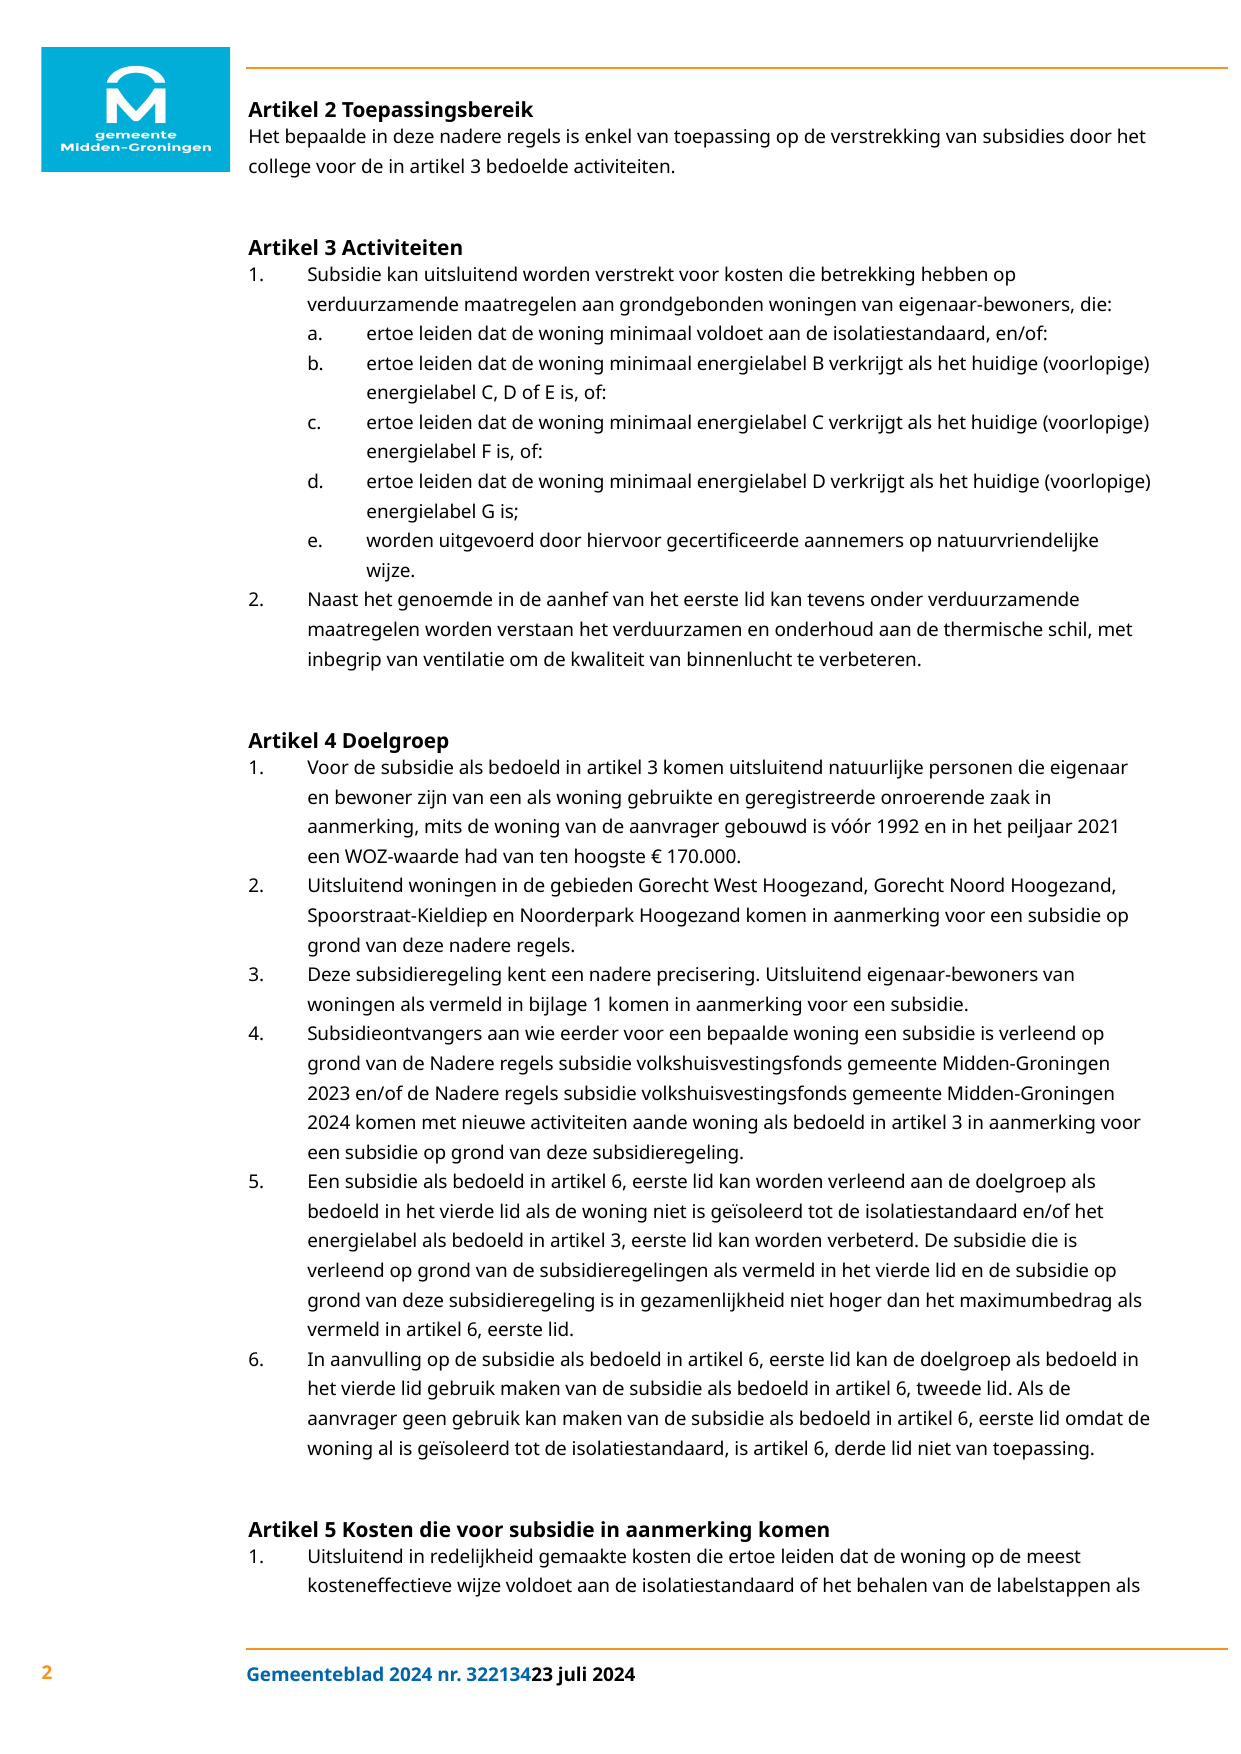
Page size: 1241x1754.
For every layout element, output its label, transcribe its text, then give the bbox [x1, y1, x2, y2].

list Uitsluitend woningen in de gebieden Gorecht West Hoogezand, Gorecht Noord Hoogezand, Spoorstraat-Kieldiep en Noorderpark Hoogezand komen in aanmerking voor een subsidie op grond van deze nadere regels. [248, 873, 1152, 957]
text Het bepaalde in deze nadere regels is enkel van toepassing op de verstrekking van subsidies door het college voor de in artikel 3 bedoelde activiteiten. [248, 123, 1152, 178]
list worden uitgevoerd door hiervoor gecertificeerde aannemers op natuurvriendelijke wijze. [307, 527, 1152, 583]
text Artikel 3 Activiteiten [248, 233, 1152, 261]
picture [107, 89, 165, 122]
text Artikel 2 Toepassingsbereik [248, 95, 1152, 123]
picture [108, 66, 164, 82]
text Artikel 4 Doelgroep [248, 726, 1152, 754]
list In aanvulling op de subsidie als bedoeld in artikel 6, eerste lid kan de doelgroep als bedoeld in het vierde lid gebruik maken van de subsidie als bedoeld in artikel 6, tweede lid. Als de aanvrager geen gebruik kan maken van de subsidie als bedoeld in artikel 6, eerste lid omdat de woning al is geïsoleerd tot de isolatiestandaard, is artikel 6, derde lid niet van toepassing. [248, 1346, 1152, 1460]
list Subsidieontvangers aan wie eerder voor een bepaalde woning een subsidie is verleend op grond van de Nadere regels subsidie volkshuisvestingsfonds gemeente Midden-Groningen 2023 en/of de Nadere regels subsidie volkshuisvestingsfonds gemeente Midden-Groningen 2024 komen met nieuwe activiteiten aande woning als bedoeld in artikel 3 in aanmerking voor een subsidie op grond van deze subsidieregeling. [248, 1021, 1152, 1164]
list Voor de subsidie als bedoeld in artikel 3 komen uitsluitend natuurlijke personen die eigenaar en bewoner zijn van een als woning gebruikte en geregistreerde onroerende zaak in aanmerking, mits de woning van de aanvrager gebouwd is vóór 1992 en in het peiljaar 2021 een WOZ-waarde had van ten hoogste € 170.000. [248, 754, 1152, 869]
list Deze subsidieregeling kent een nadere precisering. Uitsluitend eigenaar-bewoners van woningen als vermeld in bijlage 1 komen in aanmerking voor een subsidie. [248, 961, 1152, 1017]
list Uitsluitend in redelijkheid gemaakte kosten die ertoe leiden dat de woning op de meest kosteneffectieve wijze voldoet aan de isolatiestandaard of het behalen van de labelstappen als [248, 1543, 1152, 1598]
list ertoe leiden dat de woning minimaal voldoet aan de isolatiestandaard, en/of: [307, 320, 1152, 346]
list ertoe leiden dat de woning minimaal energielabel D verkrijgt als het huidige (voorlopige) energielabel G is; [307, 468, 1152, 524]
list ertoe leiden dat de woning minimaal energielabel C verkrijgt als het huidige (voorlopige) energielabel F is, of: [307, 409, 1152, 464]
text Artikel 5 Kosten die voor subsidie in aanmerking komen [248, 1515, 1152, 1543]
list Subsidie kan uitsluitend worden verstrekt voor kosten die betrekking hebben op verduurzamende maatregelen aan grondgebonden woningen van eigenaar-bewoners, die: [248, 261, 1152, 317]
list Een subsidie als bedoeld in artikel 6, eerste lid kan worden verleend aan de doelgroep als bedoeld in het vierde lid als de woning niet is geïsoleerd tot de isolatiestandaard en/of het energielabel als bedoeld in artikel 3, eerste lid kan worden verbeterd. De subsidie die is verleend op grond van de subsidieregelingen als vermeld in het vierde lid en de subsidie op grond van deze subsidieregeling is in gezamenlijkheid niet hoger dan het maximumbedrag als vermeld in artikel 6, eerste lid. [248, 1168, 1152, 1342]
picture [184, 146, 190, 153]
list ertoe leiden dat de woning minimaal energielabel B verkrijgt als het huidige (voorlopige) energielabel C, D of E is, of: [307, 350, 1152, 405]
list Naast het genoemde in de aanhef van het eerste lid kan tevens onder verduurzamende maatregelen worden verstaan het verduurzamen en onderhoud aan de thermische schil, met inbegrip van ventilatie om de kwaliteit van binnenlucht te verbeteren. [248, 587, 1152, 672]
